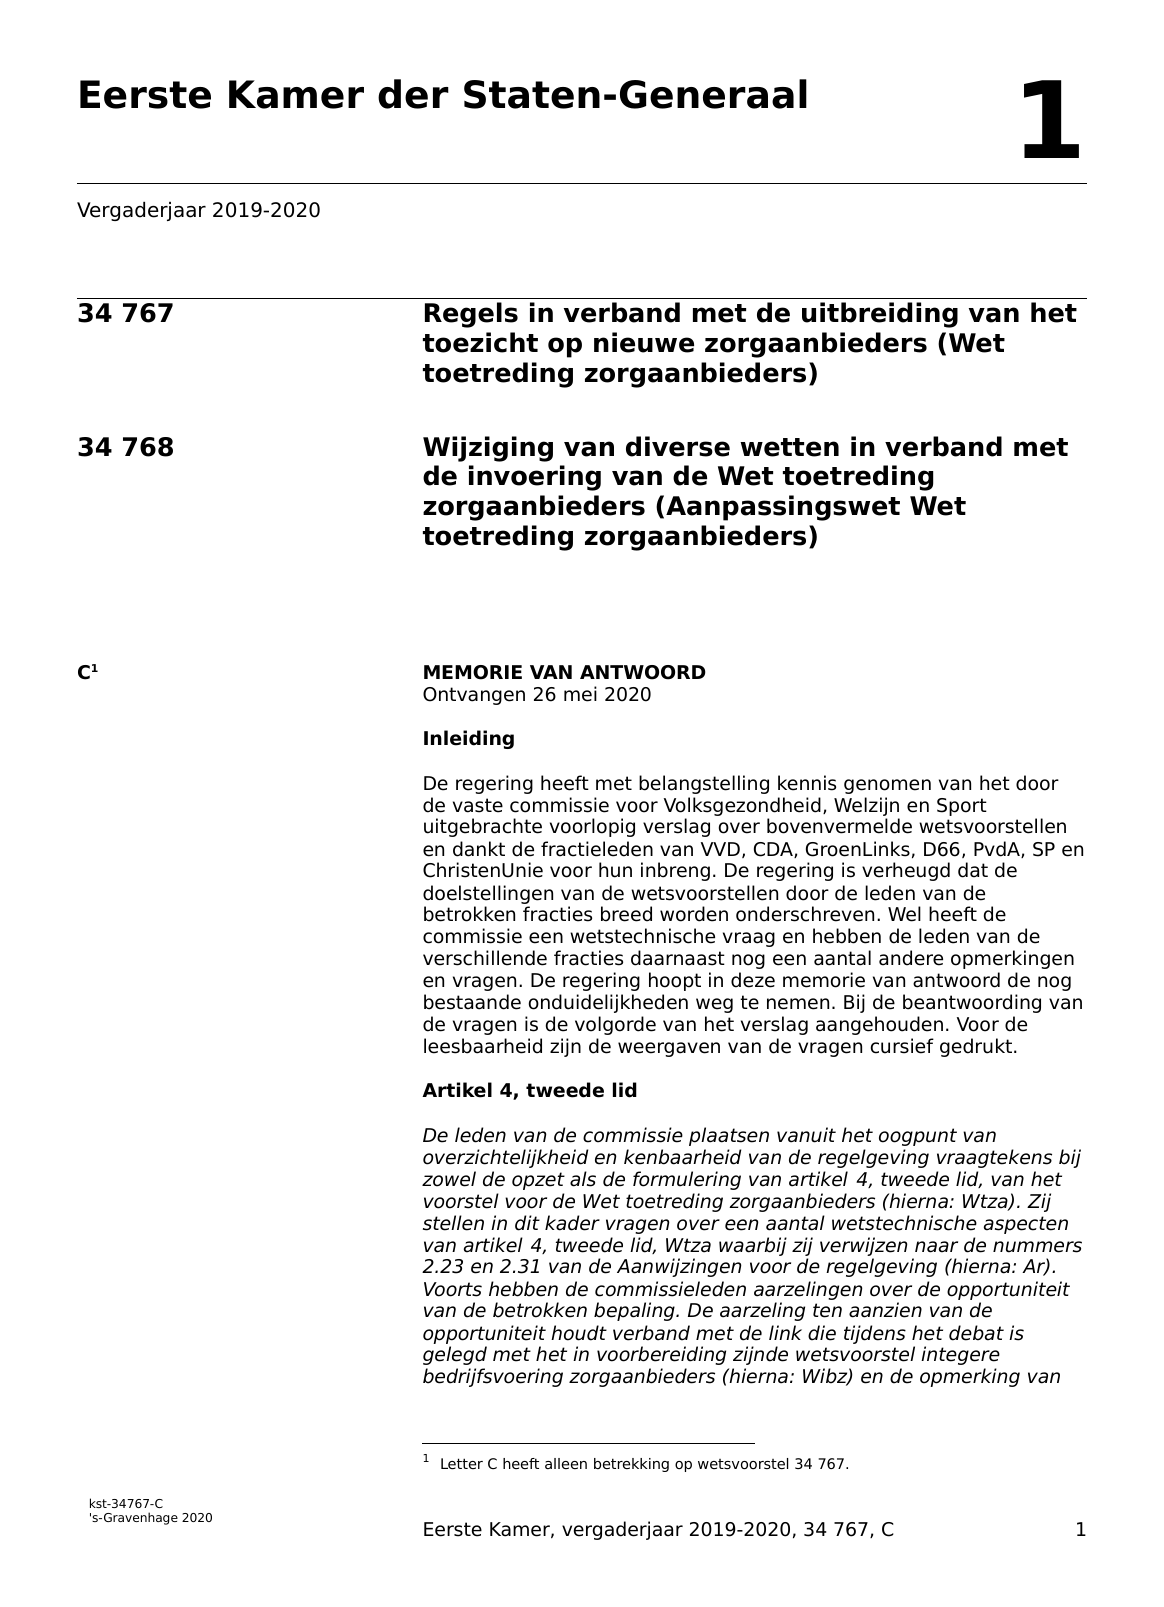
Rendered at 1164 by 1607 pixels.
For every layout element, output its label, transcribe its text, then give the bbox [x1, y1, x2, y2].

table_header 1 [886, 59, 1087, 183]
subtitle C MEMORIE VAN ANTWOORD [77, 662, 1087, 684]
subtitle 34 767 Regels in verband met de uitbreiding van het toezicht op nieuwe zorgaanbieders (Wet toetreding zorgaanbieders) [77, 299, 1087, 388]
text kst-34767-C [88, 1497, 323, 1511]
text 's-Gravenhage 2020 [88, 1511, 323, 1525]
table_cell Vergaderjaar 2019-2020 [77, 184, 1087, 298]
text De regering heeft met belangstelling kennis genomen van het door de vaste commissie voor Volksgezondheid, Welzijn en Sport uitgebrachte voorlopig verslag over bovenvermelde wetsvoorstellen en dankt de fractieleden van VVD, CDA, GroenLinks, D66, PvdA, SP en ChristenUnie voor hun inbreng. De regering is verheugd dat de doelstellingen van de wetsvoorstellen door de leden van de betrokken fracties breed worden onderschreven. Wel heeft de commissie een wetstechnische vraag en hebben de leden van de verschillende fracties daarnaast nog een aantal andere opmerkingen en vragen. De regering hoopt in deze memorie van antwoord de nog bestaande onduidelijkheden weg te nemen. Bij de beantwoording van de vragen is de volgorde van het verslag aangehouden. Voor de leesbaarheid zijn de weergaven van de vragen cursief gedrukt. [422, 772, 1087, 1058]
text Letter C heeft alleen betrekking op wetsvoorstel 34 767. [422, 1452, 1087, 1474]
subtitle 34 768 Wijziging van diverse wetten in verband met de invoering van de Wet toetreding zorgaanbieders (Aanpassingswet Wet toetreding zorgaanbieders) [77, 432, 1087, 551]
text De leden van de commissie plaatsen vanuit het oogpunt van overzichtelijkheid en kenbaarheid van de regelgeving vraagtekens bij zowel de opzet als de formulering van artikel 4, tweede lid, van het voorstel voor de Wet toetreding zorgaanbieders (hierna: Wtza). Zij stellen in dit kader vragen over een aantal wetstechnische aspecten van artikel 4, tweede lid, Wtza waarbij zij verwijzen naar de nummers 2.23 en 2.31 van de Aanwijzingen voor de regelgeving (hierna: Ar). Voorts hebben de commissieleden aarzelingen over de opportuniteit van de betrokken bepaling. De aarzeling ten aanzien van de opportuniteit houdt verband met de link die tijdens het debat is gelegd met het in voorbereiding zijnde wetsvoorstel integere bedrijfsvoering zorgaanbieders (hierna: Wibz) en de opmerking van [422, 1124, 1087, 1388]
text Ontvangen 26 mei 2020 [422, 684, 1087, 706]
table_header Eerste Kamer der Staten-Generaal [77, 59, 886, 183]
subtitle Inleiding [422, 728, 1087, 750]
subtitle Artikel 4, tweede lid [422, 1080, 1087, 1102]
